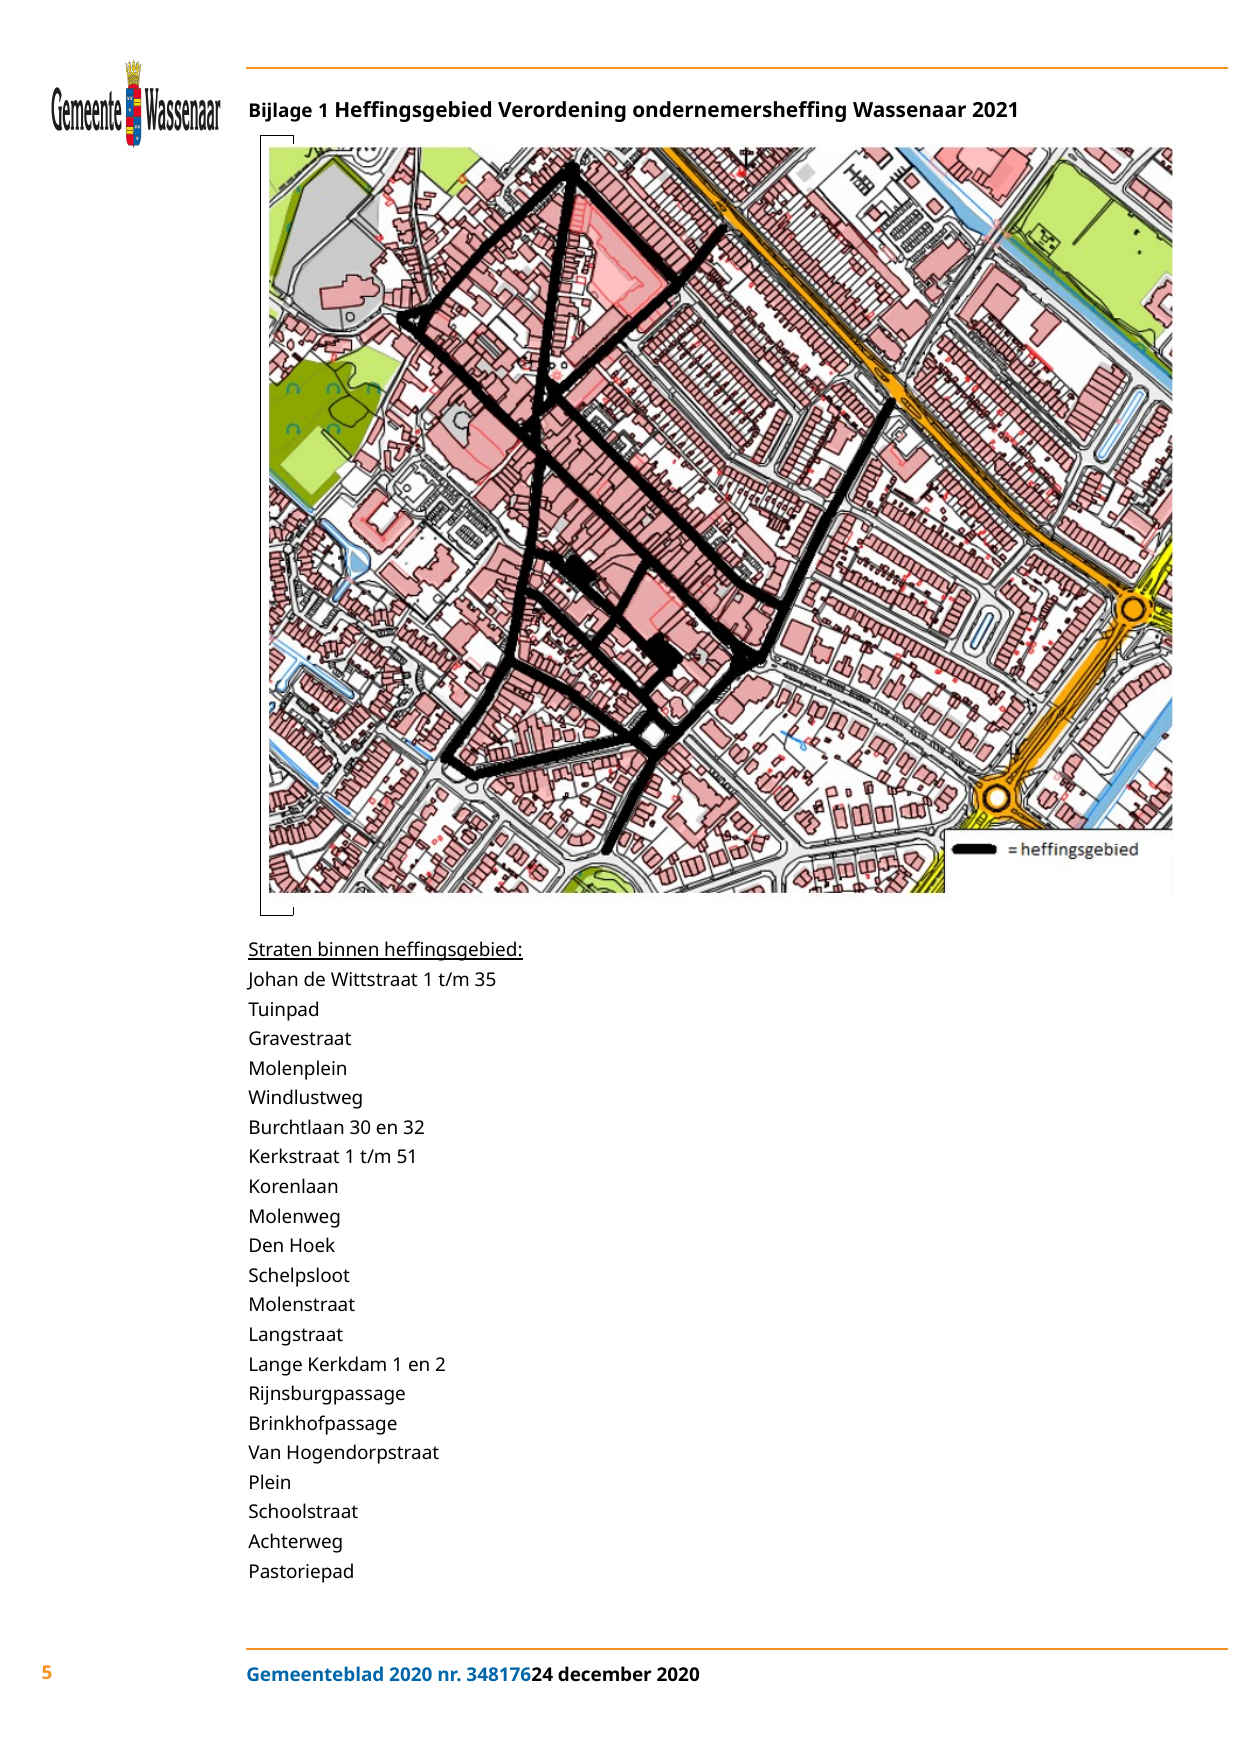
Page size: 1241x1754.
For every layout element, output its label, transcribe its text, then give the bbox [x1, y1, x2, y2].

text Brinkhofpassage [248, 1410, 1152, 1436]
text Schelpsloot [248, 1262, 1152, 1288]
text Achterweg [248, 1528, 1152, 1554]
text Pastoriepad [248, 1558, 1152, 1583]
text Molenstraat [248, 1292, 1152, 1317]
text Molenplein [248, 1055, 1152, 1081]
text Lange Kerkdam 1 en 2 [248, 1351, 1152, 1376]
text Plein [248, 1469, 1152, 1495]
text Molenweg [248, 1203, 1152, 1228]
text Den Hoek [248, 1232, 1152, 1258]
picture [41, 47, 231, 172]
text Korenlaan [248, 1173, 1152, 1199]
text Langstraat [248, 1321, 1152, 1347]
text Straten binnen heffingsgebied: [248, 937, 1152, 962]
text Tuinpad [248, 996, 1152, 1021]
text Burchtlaan 30 en 32 [248, 1114, 1152, 1140]
text Gravestraat [248, 1025, 1152, 1051]
picture [268, 144, 1173, 907]
text Johan de Wittstraat 1 t/m 35 [248, 966, 1152, 992]
text Schoolstraat [248, 1499, 1152, 1524]
text Van Hogendorpstraat [248, 1439, 1152, 1465]
text Kerkstraat 1 t/m 51 [248, 1144, 1152, 1169]
text Windlustweg [248, 1084, 1152, 1110]
text Rijnsburgpassage [248, 1380, 1152, 1406]
text Bijlage 1 Heffingsgebied Verordening ondernemersheffing Wassenaar 2021 [248, 95, 1152, 123]
